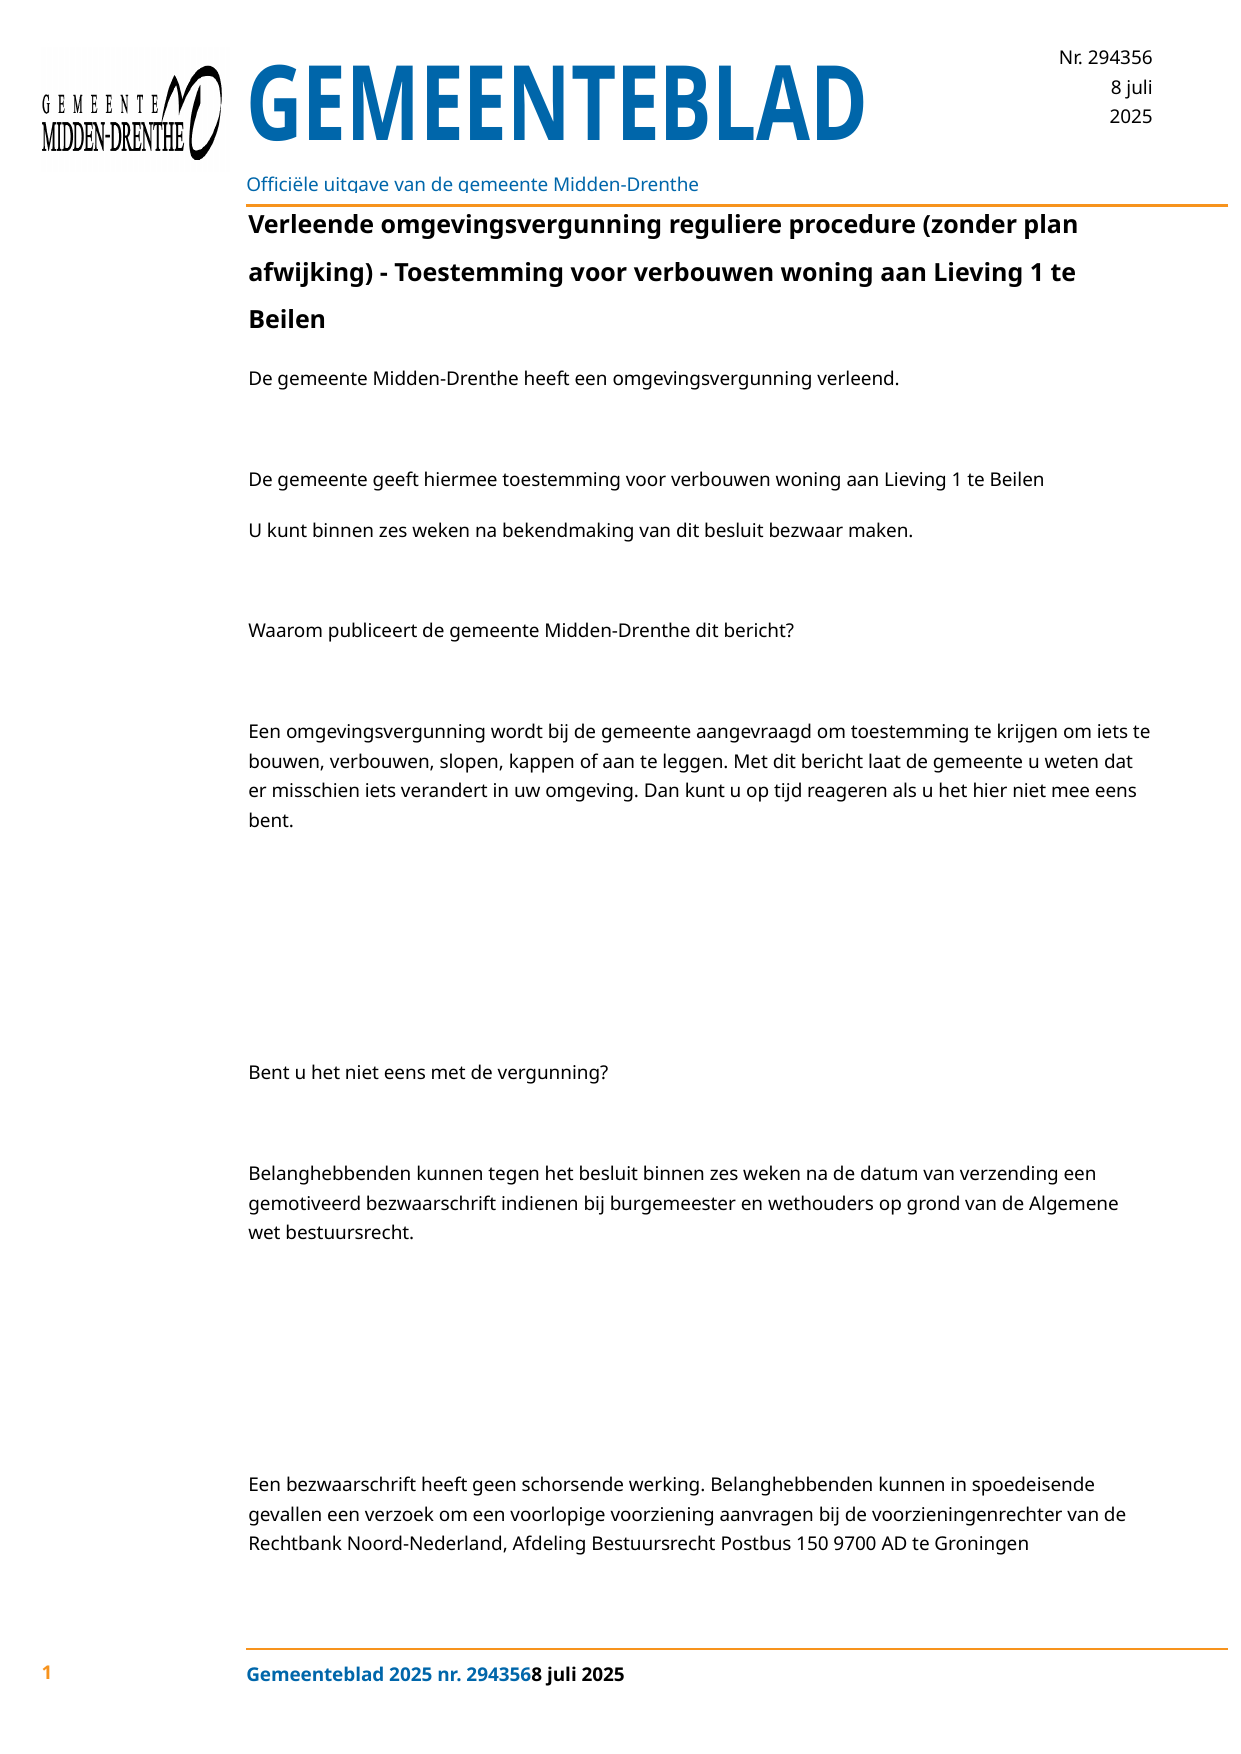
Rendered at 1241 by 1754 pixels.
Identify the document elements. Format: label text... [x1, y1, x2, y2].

text Waarom publiceert de gemeente Midden-Drenthe dit bericht? [248, 618, 1152, 643]
picture [41, 47, 231, 172]
text Een bezwaarschrift heeft geen schorsende werking. Belanghebbenden kunnen in spoedeisende gevallen een verzoek om een voorlopige voorziening aanvragen bij de voorzieningenrechter van de Rechtbank Noord-Nederland, Afdeling Bestuursrecht Postbus 150 9700 AD te Groningen [248, 1471, 1152, 1556]
text U kunt binnen zes weken na bekendmaking van dit besluit bezwaar maken. [248, 517, 1152, 542]
text De gemeente geeft hiermee toestemming voor verbouwen woning aan Lieving 1 te Beilen [248, 466, 1152, 492]
text Een omgevingsvergunning wordt bij de gemeente aangevraagd om toestemming te krijgen om iets te bouwen, verbouwen, slopen, kappen of aan te leggen. Met dit bericht laat de gemeente u weten dat er misschien iets verandert in uw omgeving. Dan kunt u op tijd reageren als u het hier niet mee eens bent. [248, 718, 1152, 833]
text Bent u het niet eens met de vergunning? [248, 1059, 1152, 1085]
text De gemeente Midden-Drenthe heeft een omgevingsvergunning verleend. [248, 366, 1152, 391]
text Belanghebbenden kunnen tegen het besluit binnen zes weken na de datum van verzending een gemotiveerd bezwaarschrift indienen bij burgemeester en wethouders op grond van de Algemene wet bestuursrecht. [248, 1160, 1152, 1245]
text Verleende omgevingsvergunning reguliere procedure (zonder plan afwijking) - Toestemming voor verbouwen woning aan Lieving 1 te Beilen [248, 207, 1152, 336]
